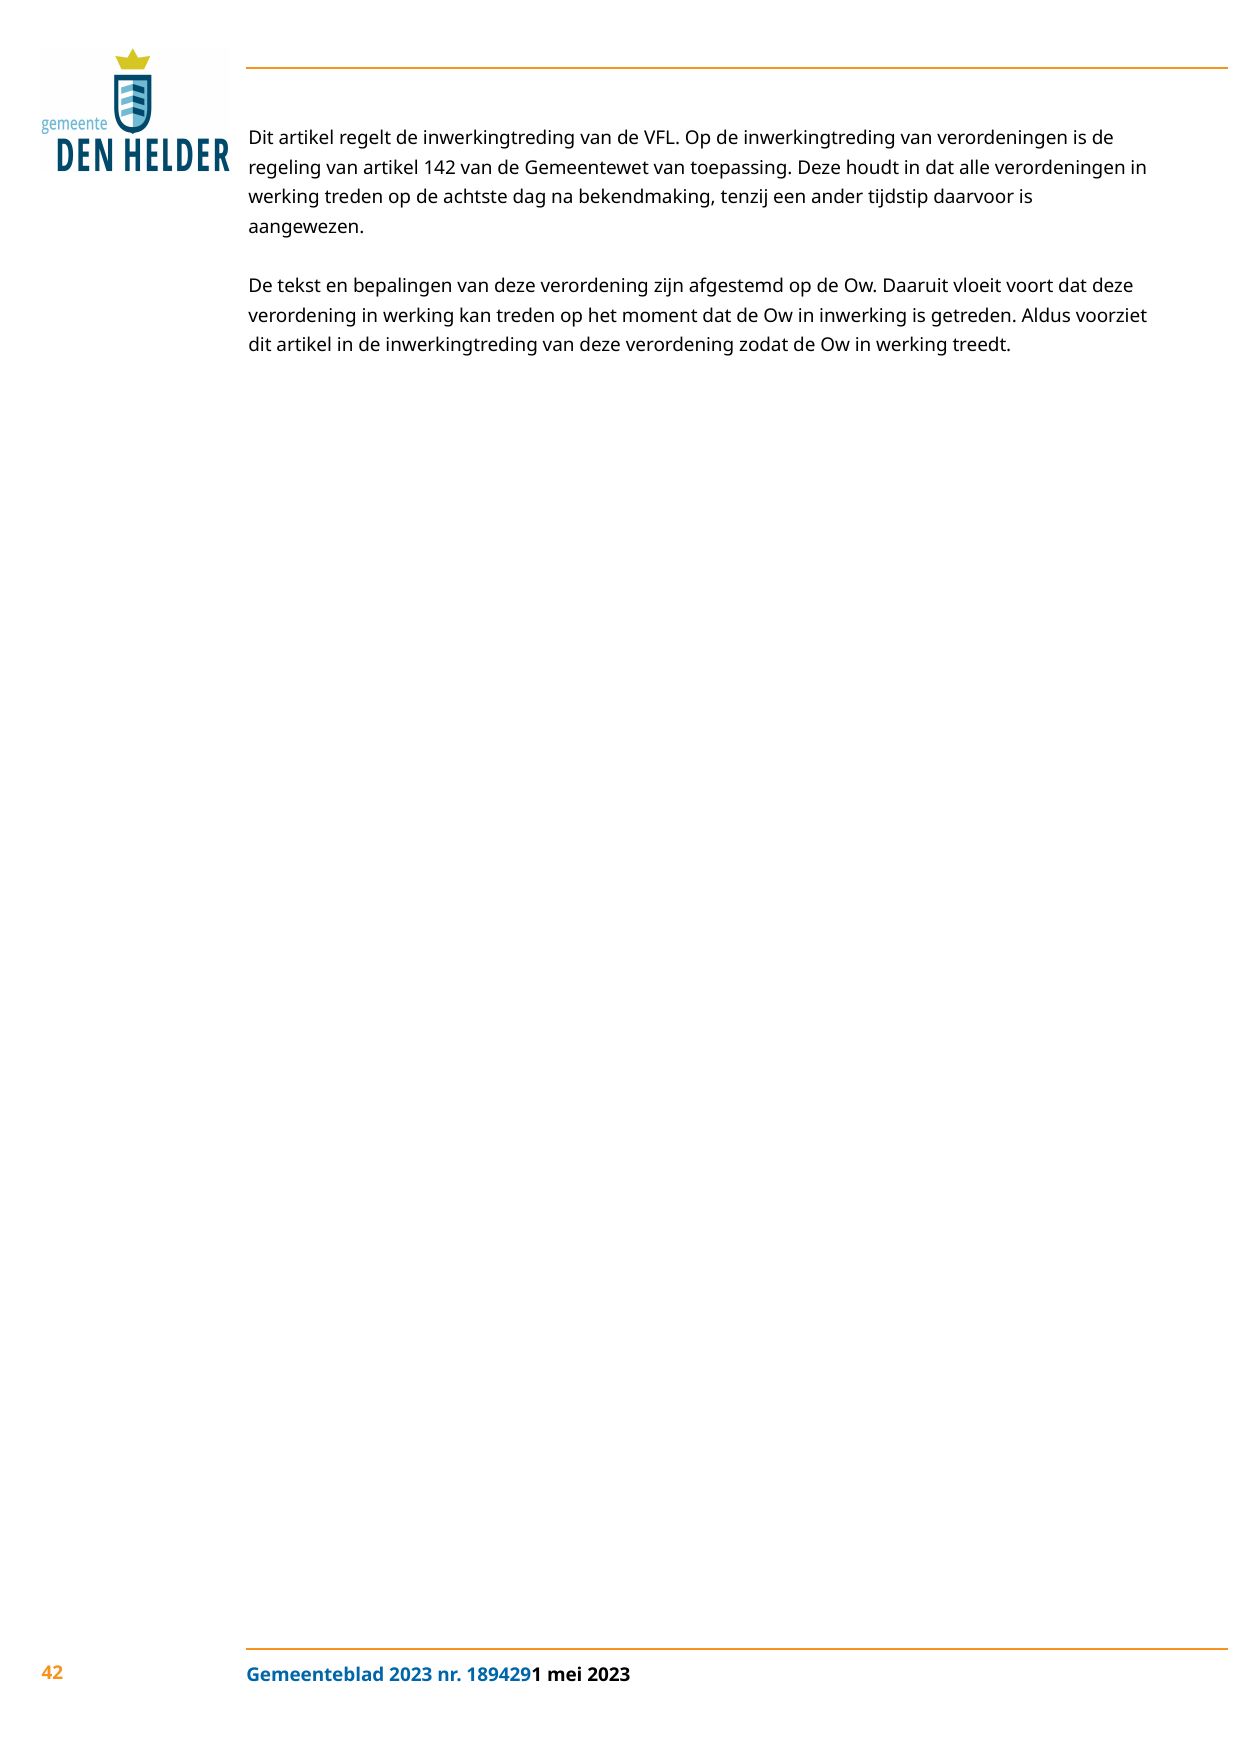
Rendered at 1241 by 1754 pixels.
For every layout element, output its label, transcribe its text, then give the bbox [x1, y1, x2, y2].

picture [100, 154, 106, 172]
text Dit artikel regelt de inwerkingtreding van de VFL. Op de inwerkingtreding van verordeningen is de regeling van artikel 142 van de Gemeentewet van toepassing. Deze houdt in dat alle verordeningen in werking treden op de achtste dag na bekendmaking, tenzij een ander tijdstip daarvoor is aangewezen. [248, 124, 1152, 239]
text De tekst en bepalingen van deze verordening zijn afgestemd op de Ow. Daaruit vloeit voort dat deze verordening in werking kan treden op het moment dat de Ow in inwerking is getreden. Aldus voorziet dit artikel in de inwerkingtreding van deze verordening zodat de Ow in werking treedt. [248, 272, 1152, 357]
picture [182, 144, 187, 165]
picture [63, 144, 68, 165]
picture [130, 157, 135, 172]
picture [41, 47, 231, 172]
picture [220, 160, 224, 172]
